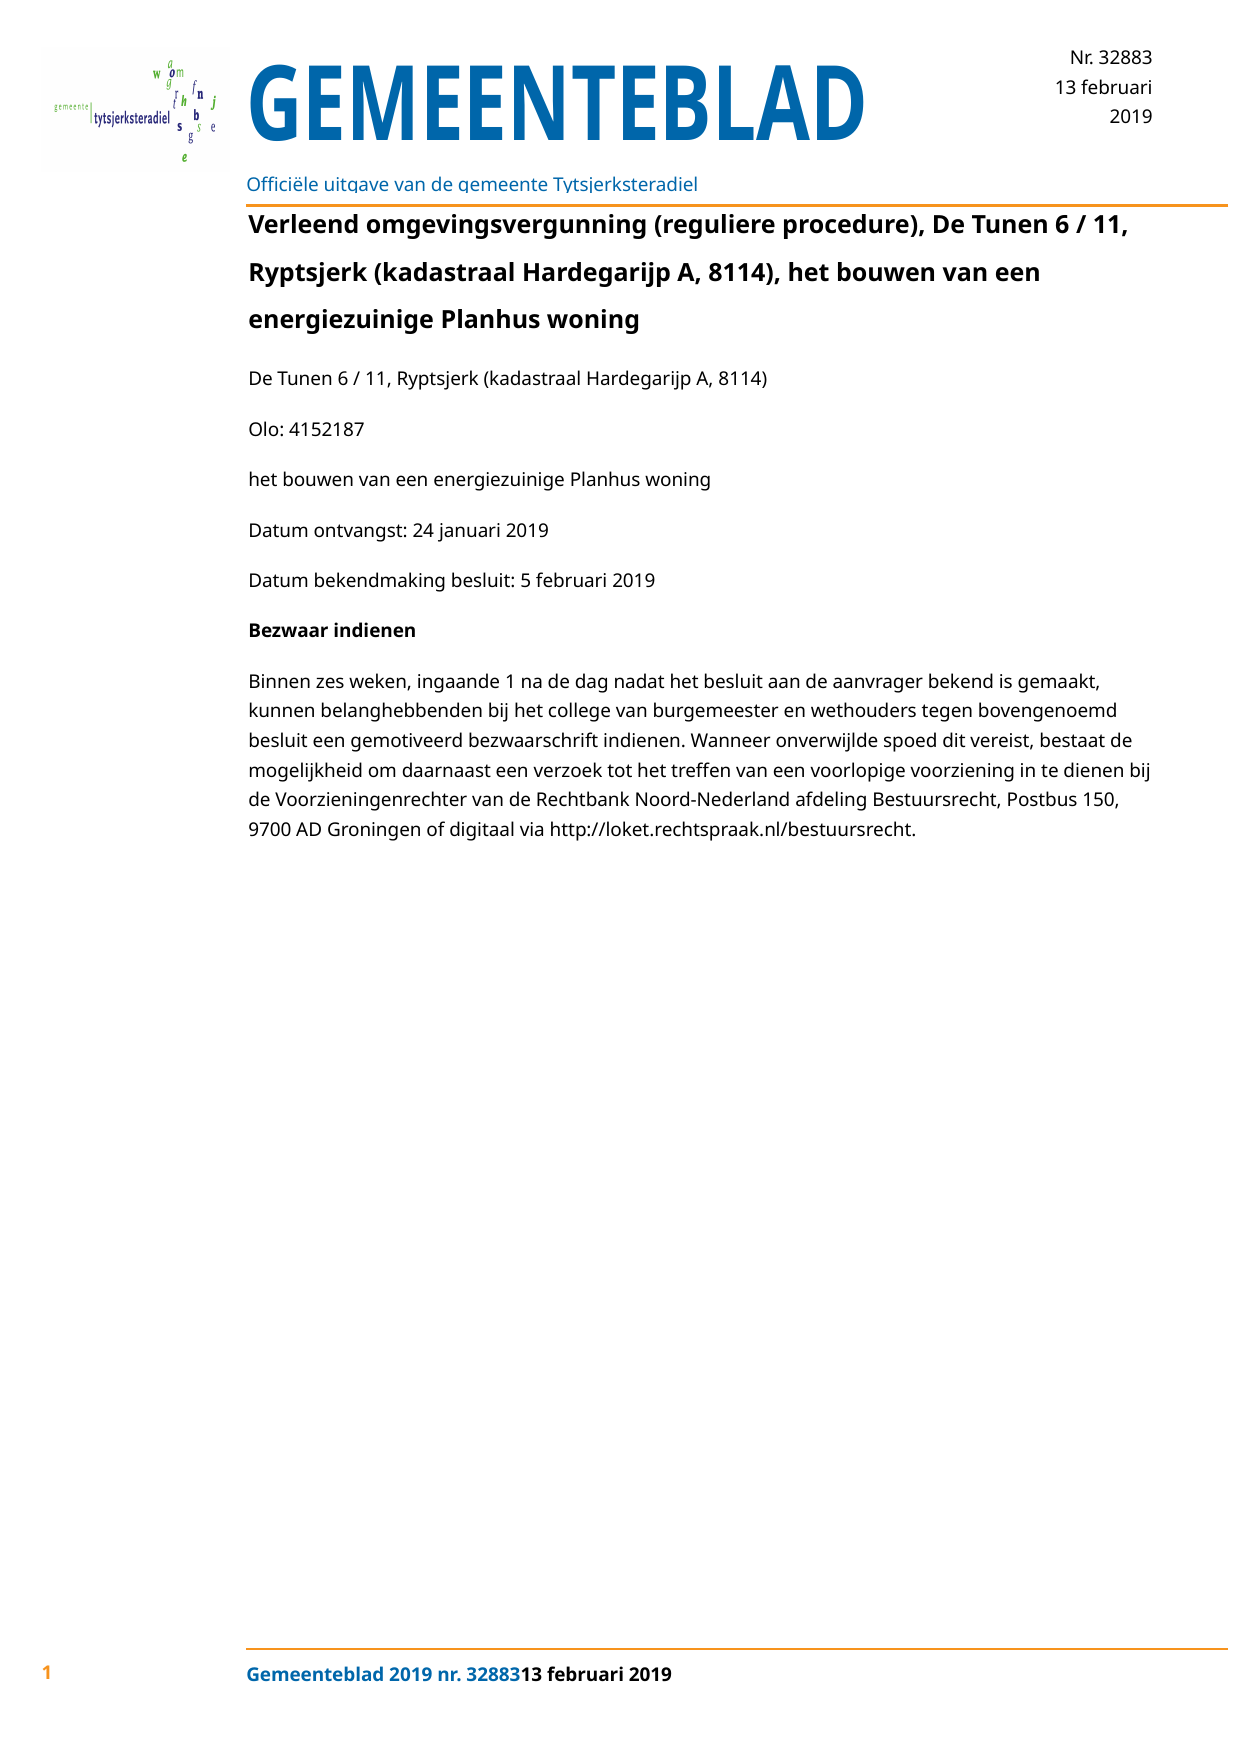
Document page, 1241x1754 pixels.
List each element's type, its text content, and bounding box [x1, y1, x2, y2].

text Bezwaar indienen [248, 618, 1152, 643]
text Datum ontvangst: 24 januari 2019 [248, 517, 1152, 542]
text De Tunen 6 / 11, Ryptsjerk (kadastraal Hardegarijp A, 8114) [248, 366, 1152, 391]
text Datum bekendmaking besluit: 5 februari 2019 [248, 567, 1152, 593]
text Verleend omgevingsvergunning (reguliere procedure), De Tunen 6 / 11, Ryptsjerk (kadastraal Hardegarijp A, 8114), het bouwen van een energiezuinige Planhus woning [248, 207, 1152, 336]
picture [41, 47, 231, 172]
text Olo: 4152187 [248, 416, 1152, 442]
text het bouwen van een energiezuinige Planhus woning [248, 466, 1152, 492]
text Binnen zes weken, ingaande 1 na de dag nadat het besluit aan de aanvrager bekend is gemaakt, kunnen belanghebbenden bij het college van burgemeester en wethouders tegen bovengenoemd besluit een gemotiveerd bezwaarschrift indienen. Wanneer onverwijlde spoed dit vereist, bestaat de mogelijkheid om daarnaast een verzoek tot het treffen van een voorlopige voorziening in te dienen bij de Voorzieningenrechter van de Rechtbank Noord-Nederland afdeling Bestuursrecht, Postbus 150, 9700 AD Groningen of digitaal via http://loket.rechtspraak.nl/bestuursrecht. [248, 668, 1152, 842]
